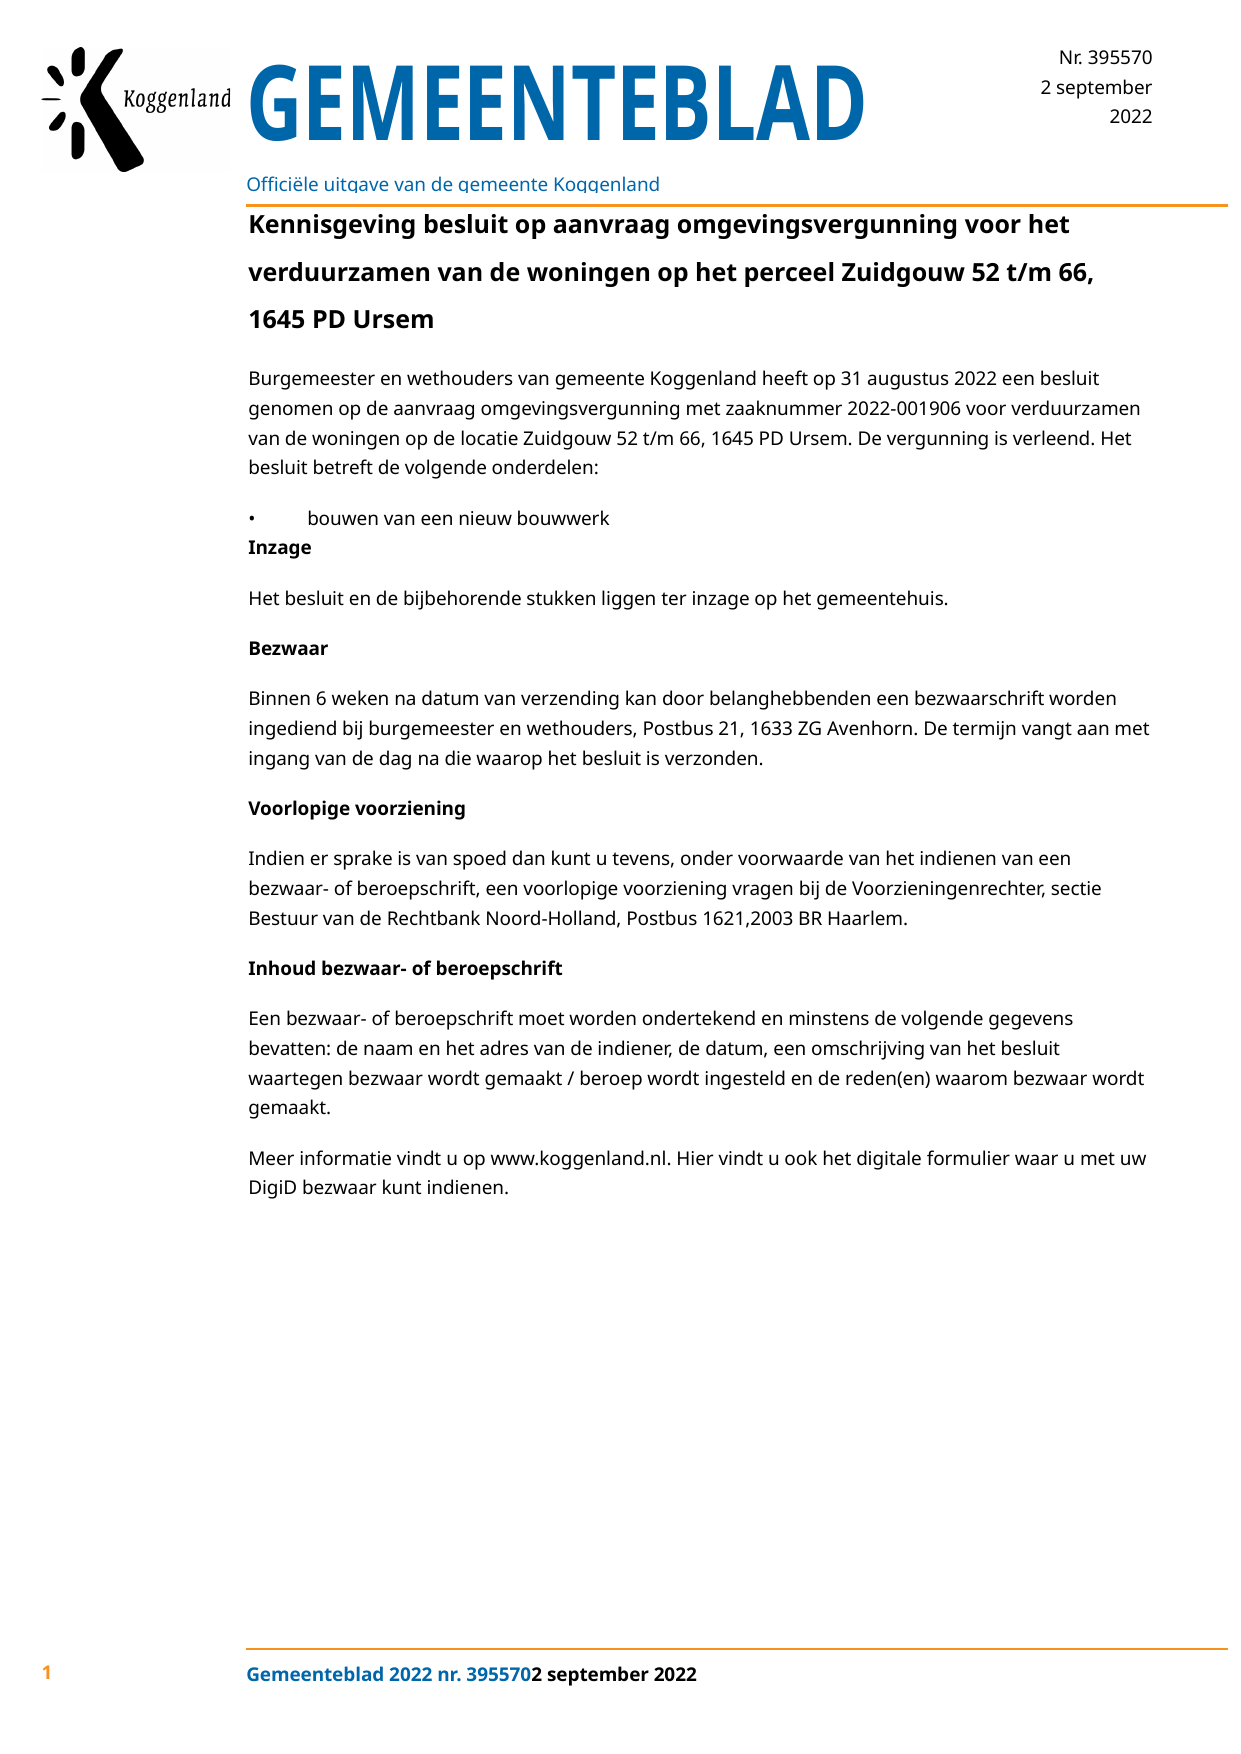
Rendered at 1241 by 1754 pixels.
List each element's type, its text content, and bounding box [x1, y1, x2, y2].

text Kennisgeving besluit op aanvraag omgevingsvergunning voor het verduurzamen van de woningen op het perceel Zuidgouw 52 t/m 66, 1645 PD Ursem [248, 207, 1152, 336]
text Een bezwaar- of beroepschrift moet worden ondertekend en minstens de volgende gegevens bevatten: de naam en het adres van de indiener, de datum, een omschrijving van het besluit waartegen bezwaar wordt gemaakt / beroep wordt ingesteld en de reden(en) waarom bezwaar wordt gemaakt. [248, 1006, 1152, 1120]
picture [41, 47, 231, 172]
text Burgemeester en wethouders van gemeente Koggenland heeft op 31 augustus 2022 een besluit genomen op de aanvraag omgevingsvergunning met zaaknummer 2022-001906 voor verduurzamen van de woningen op de locatie Zuidgouw 52 t/m 66, 1645 PD Ursem. De vergunning is verleend. Het besluit betreft de volgende onderdelen: [248, 366, 1152, 480]
text Inzage [248, 534, 1152, 560]
text Bezwaar [248, 635, 1152, 661]
text Het besluit en de bijbehorende stukken liggen ter inzage op het gemeentehuis. [248, 585, 1152, 610]
text Binnen 6 weken na datum van verzending kan door belanghebbenden een bezwaarschrift worden ingediend bij burgemeester en wethouders, Postbus 21, 1633 ZG Avenhorn. De termijn vangt aan met ingang van de dag na die waarop het besluit is verzonden. [248, 686, 1152, 770]
text Voorlopige voorziening [248, 795, 1152, 821]
text Inhoud bezwaar- of beroepschrift [248, 955, 1152, 981]
list bouwen van een nieuw bouwwerk [248, 505, 1152, 530]
text Indien er sprake is van spoed dan kunt u tevens, onder voorwaarde van het indienen van een bezwaar- of beroepschrift, een voorlopige voorziening vragen bij de Voorzieningenrechter, sectie Bestuur van de Rechtbank Noord-Holland, Postbus 1621,2003 BR Haarlem. [248, 846, 1152, 930]
text Meer informatie vindt u op www.koggenland.nl. Hier vindt u ook het digitale formulier waar u met uw DigiD bezwaar kunt indienen. [248, 1145, 1152, 1200]
